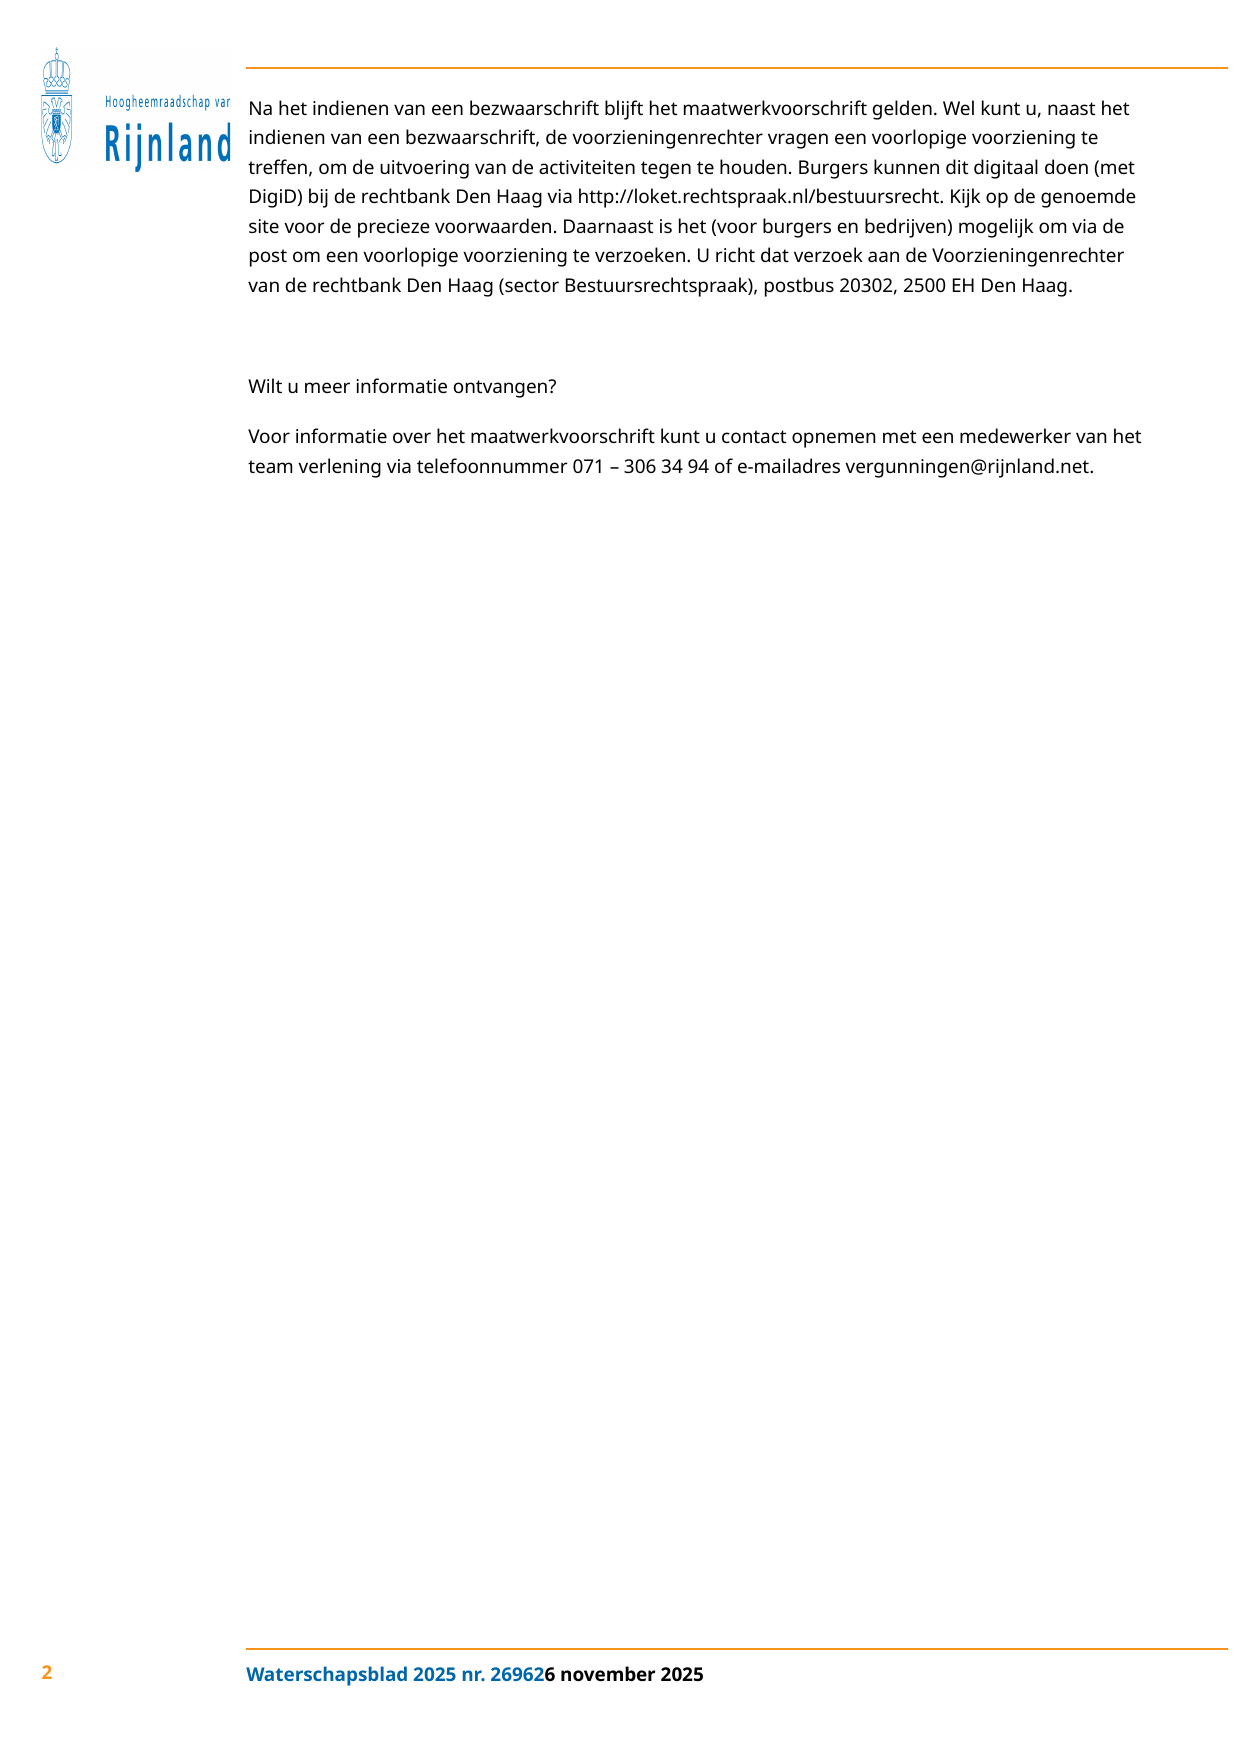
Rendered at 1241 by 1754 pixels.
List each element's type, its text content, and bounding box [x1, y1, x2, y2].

picture [41, 47, 231, 172]
text Wilt u meer informatie ontvangen? [248, 373, 1152, 399]
text Voor informatie over het maatwerkvoorschrift kunt u contact opnemen met een medewerker van het team verlening via telefoonnummer 071 – 306 34 94 of e-mailadres vergunningen@rijnland.net. [248, 423, 1152, 479]
text Na het indienen van een bezwaarschrift blijft het maatwerkvoorschrift gelden. Wel kunt u, naast het indienen van een bezwaarschrift, de voorzieningenrechter vragen een voorlopige voorziening te treffen, om de uitvoering van de activiteiten tegen te houden. Burgers kunnen dit digitaal doen (met DigiD) bij de rechtbank Den Haag via http://loket.rechtspraak.nl/bestuursrecht. Kijk op de genoemde site voor de precieze voorwaarden. Daarnaast is het (voor burgers en bedrijven) mogelijk om via de post om een voorlopige voorziening te verzoeken. U richt dat verzoek aan de Voorzieningenrechter van de rechtbank Den Haag (sector Bestuursrechtspraak), postbus 20302, 2500 EH Den Haag. [248, 95, 1152, 298]
